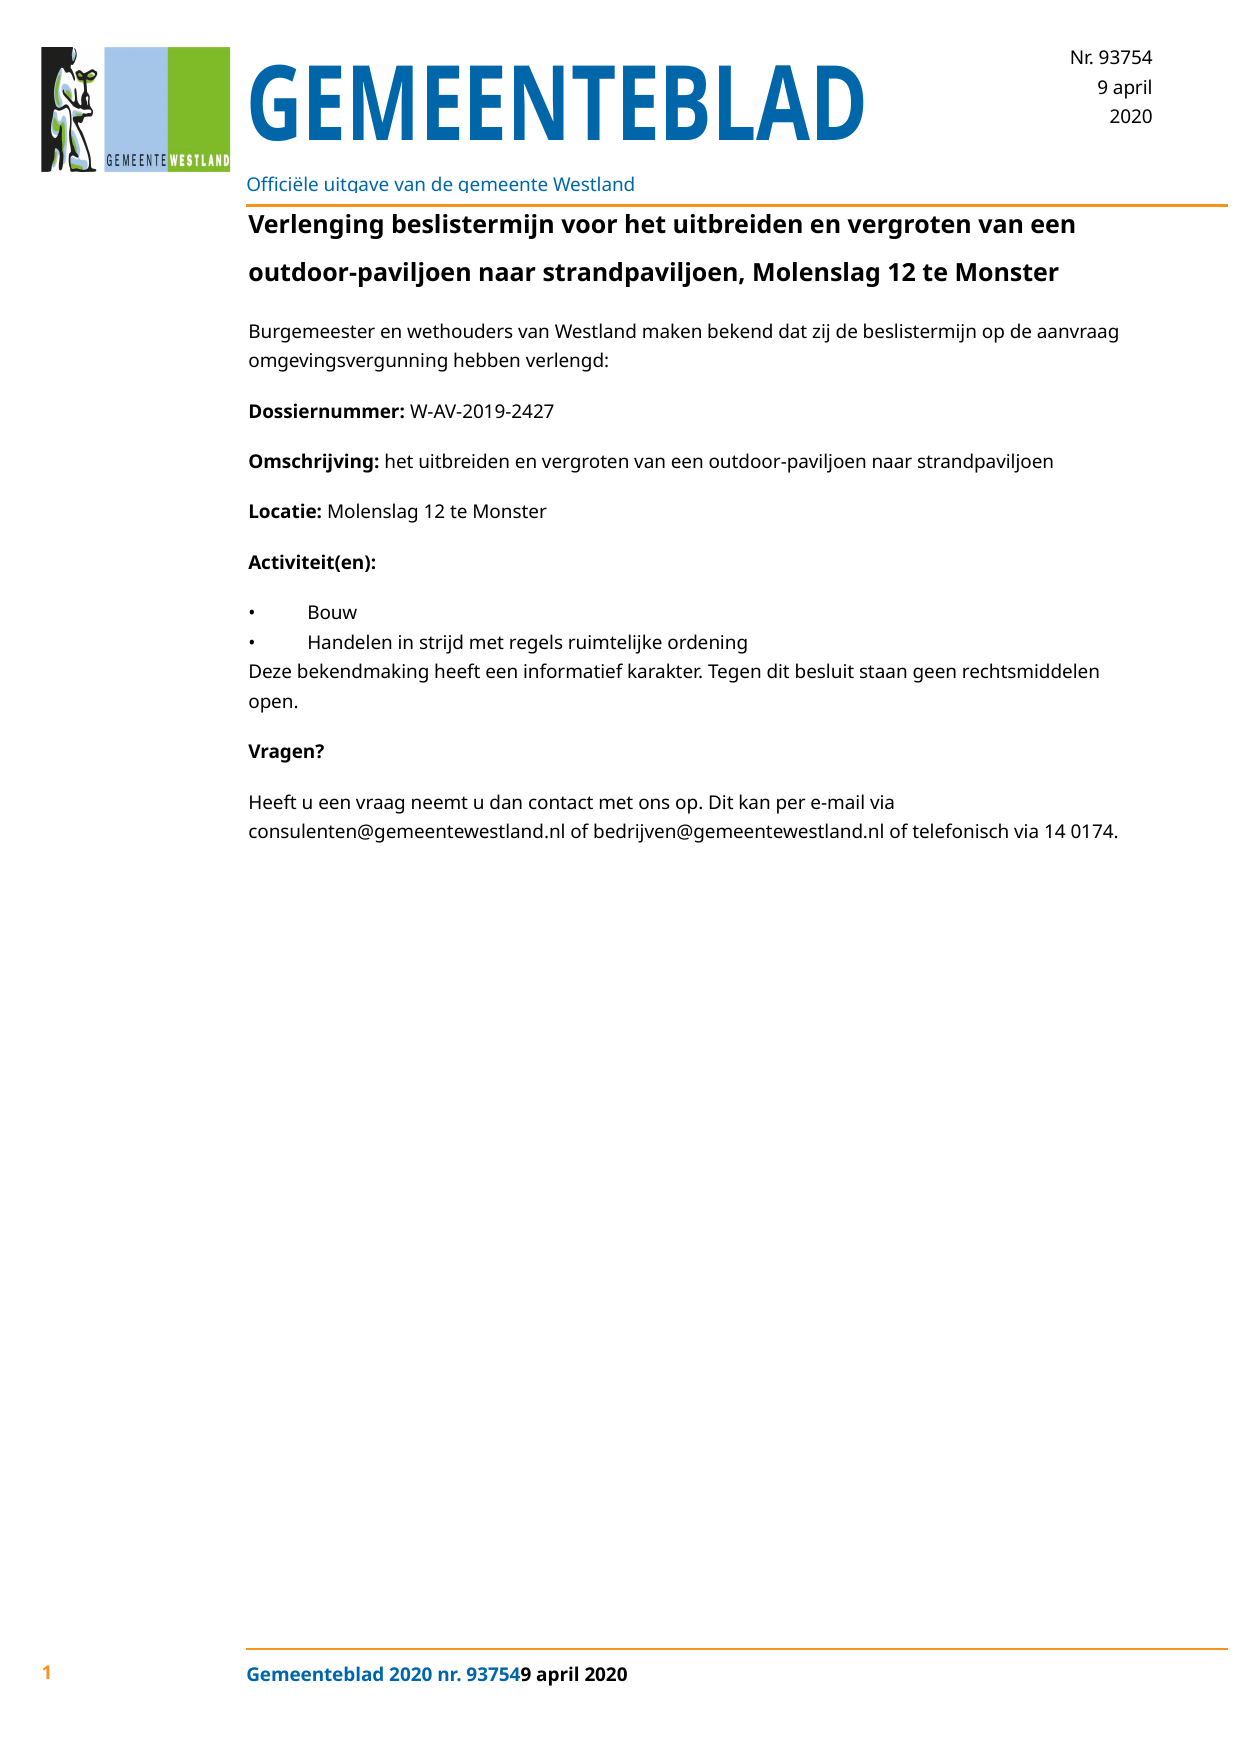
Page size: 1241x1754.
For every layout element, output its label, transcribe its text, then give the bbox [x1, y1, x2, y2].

text Deze bekendmaking heeft een informatief karakter. Tegen dit besluit staan geen rechtsmiddelen open. [248, 659, 1152, 714]
list Bouw [248, 599, 1152, 625]
text Dossiernummer: W-AV-2019-2427 [248, 398, 1152, 424]
text Heeft u een vraag neemt u dan contact met ons op. Dit kan per e-mail via consulenten@gemeentewestland.nl of bedrijven@gemeentewestland.nl of telefonisch via 14 0174. [248, 789, 1152, 844]
text Verlenging beslistermijn voor het uitbreiden en vergroten van een outdoor-paviljoen naar strandpaviljoen, Molenslag 12 te Monster [248, 207, 1152, 288]
text Activiteit(en): [248, 549, 1152, 575]
text Burgemeester en wethouders van Westland maken bekend dat zij de beslistermijn op de aanvraag omgevingsvergunning hebben verlengd: [248, 318, 1152, 373]
text Locatie: Molenslag 12 te Monster [248, 499, 1152, 524]
text Omschrijving: het uitbreiden en vergroten van een outdoor-paviljoen naar strandpaviljoen [248, 448, 1152, 474]
text Vragen? [248, 739, 1152, 764]
list Handelen in strijd met regels ruimtelijke ordening [248, 629, 1152, 655]
picture [41, 47, 231, 172]
